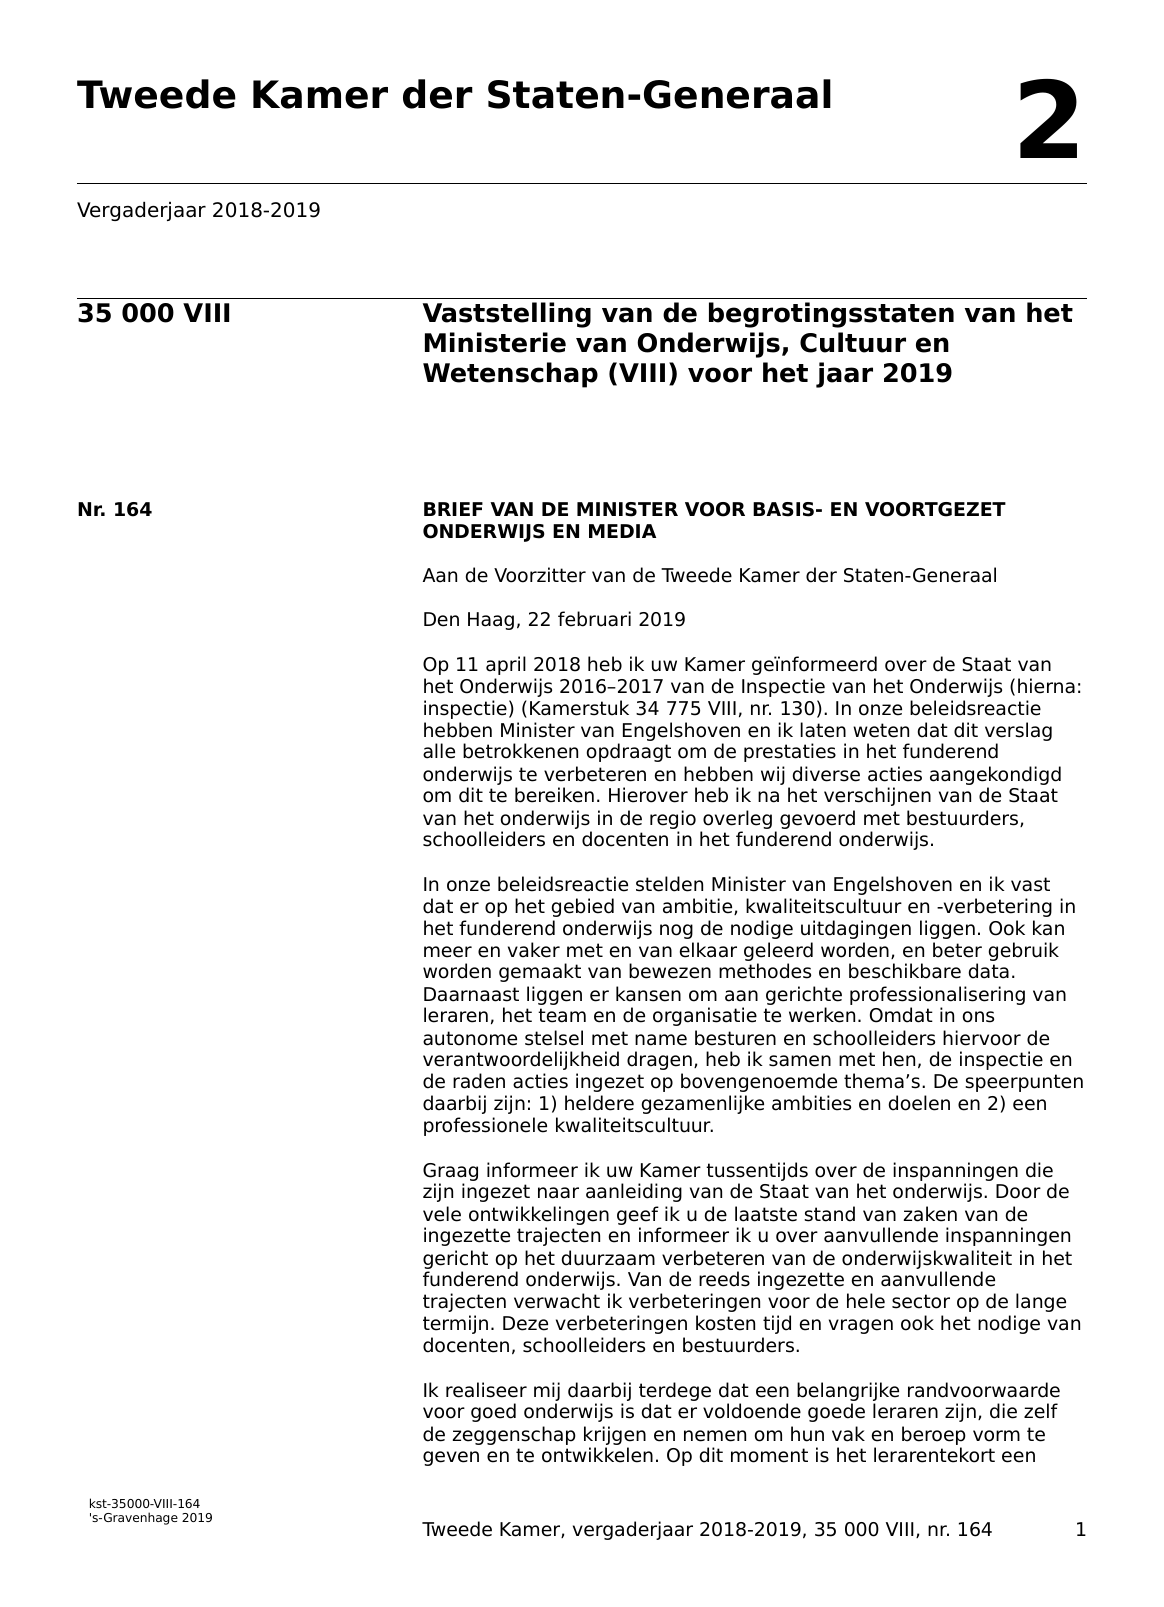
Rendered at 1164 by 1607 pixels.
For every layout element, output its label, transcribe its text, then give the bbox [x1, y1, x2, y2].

table_header Tweede Kamer der Staten-Generaal [77, 59, 886, 183]
text In onze beleidsreactie stelden Minister van Engelshoven en ik vast dat er op het gebied van ambitie, kwaliteitscultuur en -verbetering in het funderend onderwijs nog de nodige uitdagingen liggen. Ook kan meer en vaker met en van elkaar geleerd worden, en beter gebruik worden gemaakt van bewezen methodes en beschikbare data. Daarnaast liggen er kansen om aan gerichte professionalisering van leraren, het team en de organisatie te werken. Omdat in ons autonome stelsel met name besturen en schoolleiders hiervoor de verantwoordelijkheid dragen, heb ik samen met hen, de inspectie en de raden acties ingezet op bovengenoemde thema’s. De speerpunten daarbij zijn: 1) heldere gezamenlijke ambities en doelen en 2) een professionele kwaliteitscultuur. [422, 873, 1087, 1137]
table_cell Vergaderjaar 2018-2019 [77, 184, 1087, 298]
text Ik realiseer mij daarbij terdege dat een belangrijke randvoorwaarde voor goed onderwijs is dat er voldoende goede leraren zijn, die zelf de zeggenschap krijgen en nemen om hun vak en beroep vorm te geven en te ontwikkelen. Op dit moment is het lerarentekort een [422, 1379, 1087, 1467]
text Den Haag, 22 februari 2019 [422, 609, 1087, 631]
subtitle Nr. 164 BRIEF VAN DE MINISTER VOOR BASIS- EN VOORTGEZET ONDERWIJS EN MEDIA [77, 499, 1087, 543]
text Graag informeer ik uw Kamer tussentijds over de inspanningen die zijn ingezet naar aanleiding van de Staat van het onderwijs. Door de vele ontwikkelingen geef ik u de laatste stand van zaken van de ingezette trajecten en informeer ik u over aanvullende inspanningen gericht op het duurzaam verbeteren van de onderwijskwaliteit in het funderend onderwijs. Van de reeds ingezette en aanvullende trajecten verwacht ik verbeteringen voor de hele sector op de lange termijn. Deze verbeteringen kosten tijd en vragen ook het nodige van docenten, schoolleiders en bestuurders. [422, 1159, 1087, 1357]
subtitle 35 000 VIII Vaststelling van de begrotingsstaten van het Ministerie van Onderwijs, Cultuur en Wetenschap (VIII) voor het jaar 2019 [77, 299, 1087, 388]
table_header 2 [886, 59, 1087, 183]
text Aan de Voorzitter van de Tweede Kamer der Staten-Generaal [422, 565, 1087, 587]
text Op 11 april 2018 heb ik uw Kamer geïnformeerd over de Staat van het Onderwijs 2016–2017 van de Inspectie van het Onderwijs (hierna: inspectie) (Kamerstuk 34 775 VIII, nr. 130). In onze beleidsreactie hebben Minister van Engelshoven en ik laten weten dat dit verslag alle betrokkenen opdraagt om de prestaties in het funderend onderwijs te verbeteren en hebben wij diverse acties aangekondigd om dit te bereiken. Hierover heb ik na het verschijnen van de Staat van het onderwijs in de regio overleg gevoerd met bestuurders, schoolleiders en docenten in het funderend onderwijs. [422, 653, 1087, 851]
text kst-35000-VIII-164 [88, 1497, 323, 1511]
text 's-Gravenhage 2019 [88, 1511, 323, 1525]
